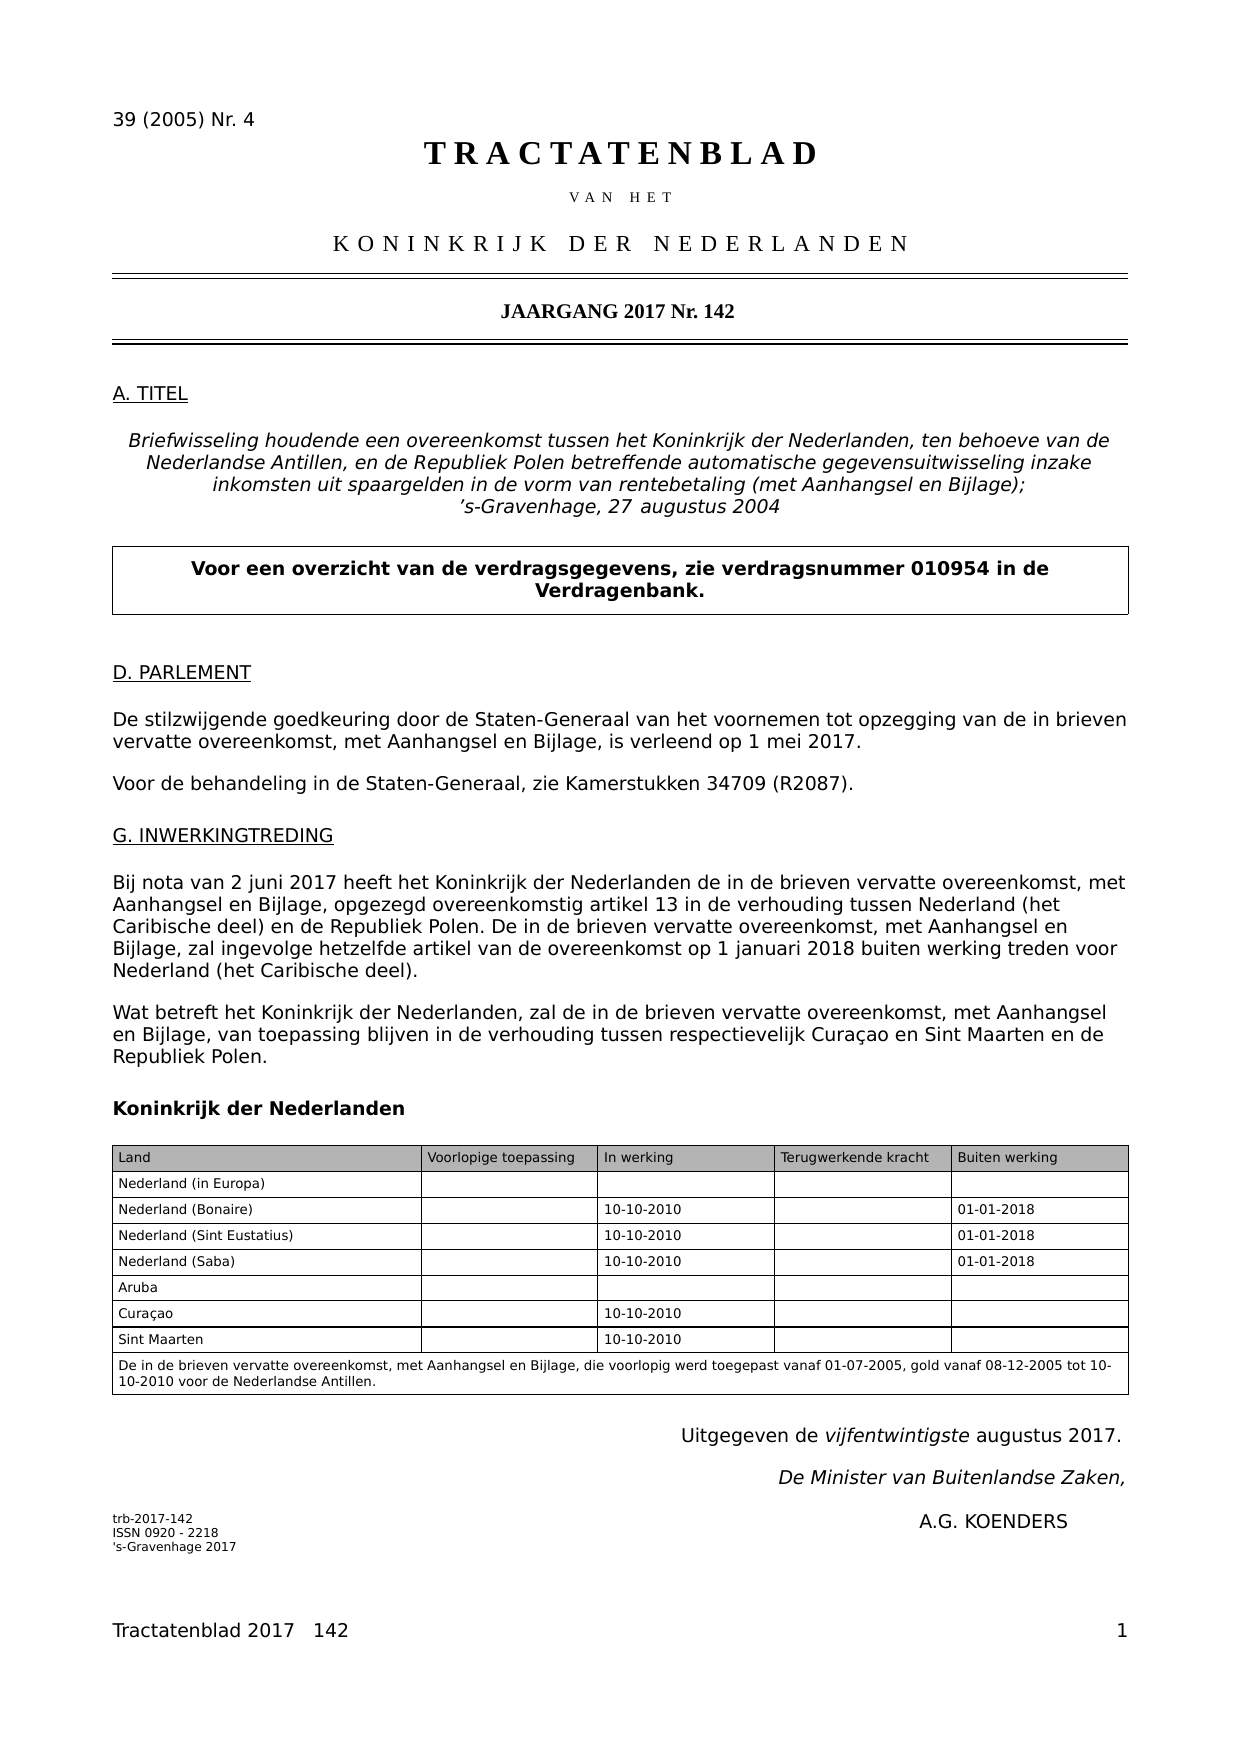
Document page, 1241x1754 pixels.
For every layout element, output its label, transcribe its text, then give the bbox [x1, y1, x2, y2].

text De Minister van Buitenlandse Zaken, A.G. KOENDERS [112, 1467, 1128, 1533]
table_cell Nederland (in Europa) [113, 1172, 421, 1197]
text trb-2017-142 [112, 1512, 346, 1526]
text VAN HET [112, 189, 1128, 206]
table_cell [422, 1224, 597, 1248]
table_cell [422, 1198, 597, 1223]
subtitle D. PARLEMENT [112, 662, 1128, 684]
table_cell Nederland (Bonaire) [113, 1198, 421, 1223]
table_cell Nederland (Saba) [113, 1250, 421, 1274]
table_cell [598, 1172, 774, 1197]
table_cell 10-10-2010 [598, 1301, 774, 1326]
text ’s-Gravenhage, 27 augustus 2004 [112, 496, 1128, 518]
table_header In werking [598, 1146, 774, 1171]
table_cell [422, 1301, 597, 1326]
table_header Voorlopige toepassing [422, 1146, 597, 1171]
text Briefwisseling houdende een overeenkomst tussen het Koninkrijk der Nederlanden, ten behoeve van de Nederlandse Antillen, en de Republiek Polen betreffende automatische gegevensuitwisseling inzake inkomsten uit spaargelden in de vorm van rentebetaling (met Aanhangsel en Bijlage); [112, 430, 1128, 496]
subtitle Koninkrijk der Nederlanden [112, 1098, 1128, 1120]
text Voor de behandeling in de Staten-Generaal, zie Kamerstukken 34709 (R2087). [112, 773, 1128, 795]
table_cell 10-10-2010 [598, 1224, 774, 1248]
table_cell 10-10-2010 [598, 1328, 774, 1352]
table_header Land [113, 1146, 421, 1171]
text Bij nota van 2 juni 2017 heeft het Koninkrijk der Nederlanden de in de brieven vervatte overeenkomst, met Aanhangsel en Bijlage, opgezegd overeenkomstig artikel 13 in de verhouding tussen Nederland (het Caribische deel) en de Republiek Polen. De in de brieven vervatte overeenkomst, met Aanhangsel en Bijlage, zal ingevolge hetzelfde artikel van de overeenkomst op 1 januari 2018 buiten werking treden voor Nederland (het Caribische deel). [112, 872, 1128, 982]
text Uitgegeven de vijfentwintigste augustus 2017. [112, 1425, 1128, 1447]
table_cell Curaçao [113, 1301, 421, 1326]
text De stilzwijgende goedkeuring door de Staten-Generaal van het voornemen tot opzegging van de in brieven vervatte overeenkomst, met Aanhangsel en Bijlage, is verleend op 1 mei 2017. [112, 709, 1128, 753]
table_cell [775, 1172, 951, 1197]
text 39 (2005) Nr. 4 [112, 109, 1128, 131]
table_cell [422, 1250, 597, 1274]
table_cell [775, 1276, 951, 1300]
subtitle G. INWERKINGTREDING [112, 825, 1128, 847]
table_cell 10-10-2010 [598, 1198, 774, 1223]
subtitle A. TITEL [112, 383, 1128, 405]
table_cell 01-01-2018 [952, 1198, 1128, 1223]
text ISSN 0920 - 2218 [112, 1526, 346, 1540]
table_cell 10-10-2010 [598, 1250, 774, 1274]
text TRACTATENBLAD [112, 133, 1128, 172]
table_cell [422, 1328, 597, 1352]
table_cell [952, 1301, 1128, 1326]
table_cell 01-01-2018 [952, 1224, 1128, 1248]
text 's-Gravenhage 2017 [112, 1540, 346, 1554]
text Wat betreft het Koninkrijk der Nederlanden, zal de in de brieven vervatte overeenkomst, met Aanhangsel en Bijlage, van toepassing blijven in de verhouding tussen respectievelijk Curaçao en Sint Maarten en de Republiek Polen. [112, 1002, 1128, 1068]
table_cell [775, 1224, 951, 1248]
table_cell De in de brieven vervatte overeenkomst, met Aanhangsel en Bijlage, die voorlopig werd toegepast vanaf 01-07-2005, gold vanaf 08-12-2005 tot 10-10-2010 voor de Nederlandse Antillen. [113, 1353, 1128, 1394]
table_cell [422, 1172, 597, 1197]
text JAARGANG 2017 Nr. 142 [112, 299, 1128, 323]
table_cell [422, 1276, 597, 1300]
table_cell [775, 1301, 951, 1326]
text KONINKRIJK DER NEDERLANDEN [112, 229, 1128, 256]
table_cell [598, 1276, 774, 1300]
table_cell Sint Maarten [113, 1328, 421, 1352]
table_cell [952, 1276, 1128, 1300]
table_header Terugwerkende kracht [775, 1146, 951, 1171]
table_cell [775, 1328, 951, 1352]
table_header Buiten werking [952, 1146, 1128, 1171]
table_cell Nederland (Sint Eustatius) [113, 1224, 421, 1248]
table_cell [952, 1172, 1128, 1197]
table_cell [775, 1198, 951, 1223]
table_cell [952, 1328, 1128, 1352]
table_cell Aruba [113, 1276, 421, 1300]
table_cell 01-01-2018 [952, 1250, 1128, 1274]
table_cell [775, 1250, 951, 1274]
